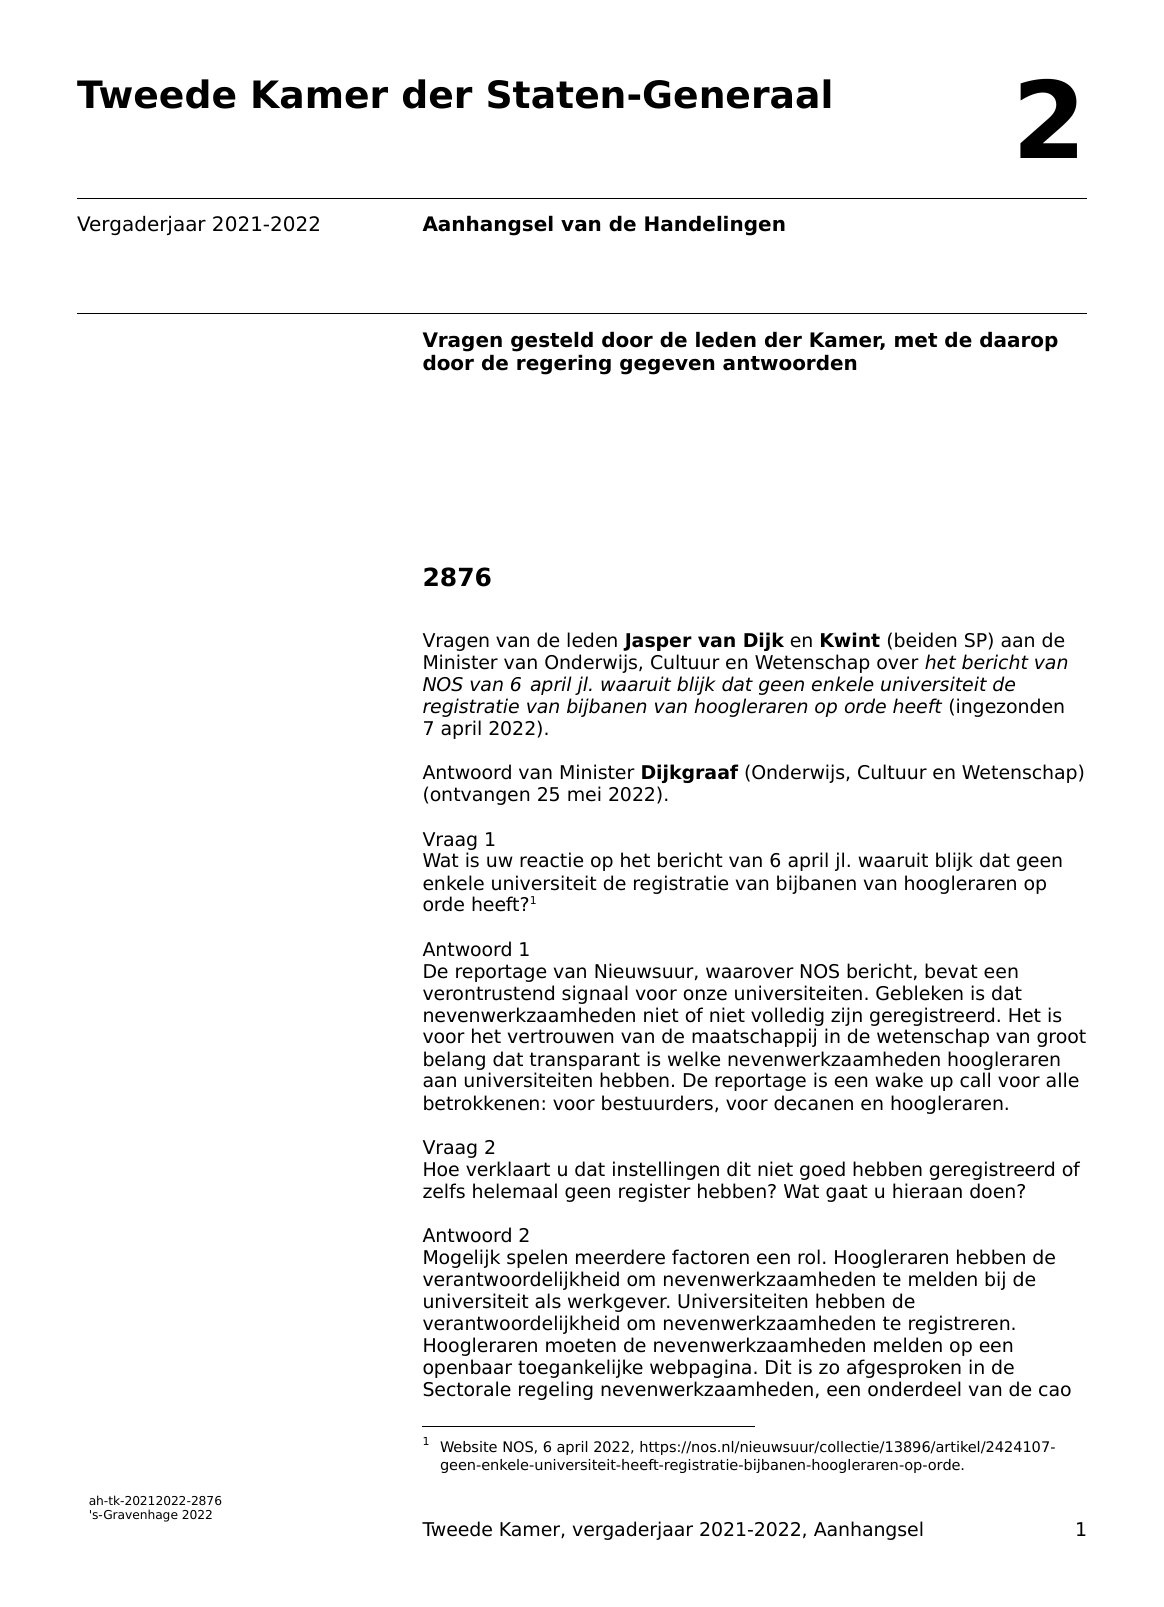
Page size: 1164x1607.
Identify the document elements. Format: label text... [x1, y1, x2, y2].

text Wat is uw reactie op het bericht van 6 april jl. waaruit blijk dat geen enkele universiteit de registratie van bijbanen van hoogleraren op orde heeft? [422, 850, 1087, 916]
text Vragen van de leden Jasper van Dijk en Kwint (beiden SP) aan de Minister van Onderwijs, Cultuur en Wetenschap over het bericht van NOS van 6 april jl. waaruit blijk dat geen enkele universiteit de registratie van bijbanen van hoogleraren op orde heeft (ingezonden 7 april 2022). [422, 630, 1087, 740]
text Hoe verklaart u dat instellingen dit niet goed hebben geregistreerd of zelfs helemaal geen register hebben? Wat gaat u hieraan doen? [422, 1158, 1087, 1202]
table_header 2 [886, 59, 1087, 198]
text Mogelijk spelen meerdere factoren een rol. Hoogleraren hebben de verantwoordelijkheid om nevenwerkzaamheden te melden bij de universiteit als werkgever. Universiteiten hebben de verantwoordelijkheid om nevenwerkzaamheden te registreren. Hoogleraren moeten de nevenwerkzaamheden melden op een openbaar toegankelijke webpagina. Dit is zo afgesproken in de Sectorale regeling nevenwerkzaamheden, een onderdeel van de cao [422, 1247, 1087, 1401]
text Antwoord 2 [422, 1225, 1087, 1247]
text 's-Gravenhage 2022 [88, 1508, 323, 1522]
text Antwoord van Minister Dijkgraaf (Onderwijs, Cultuur en Wetenschap) (ontvangen 25 mei 2022). [422, 762, 1087, 806]
text Vraag 1 [422, 828, 1087, 850]
table_header Tweede Kamer der Staten-Generaal [77, 59, 886, 198]
text Vraag 2 [422, 1137, 1087, 1158]
text Antwoord 1 [422, 938, 1087, 961]
table_cell Vragen gesteld door de leden der Kamer, met de daarop door de regering gegeven antwoorden [422, 314, 1087, 375]
table_cell [77, 314, 422, 375]
table_cell Aanhangsel van de Handelingen [422, 199, 1087, 313]
text 2876 [422, 563, 1087, 592]
text Website NOS, 6 april 2022, https://nos.nl/nieuwsuur/collectie/13896/artikel/2424107-geen-enkele-universiteit-heeft-registratie-bijbanen-hoogleraren-op-orde. [422, 1435, 1087, 1474]
text ah-tk-20212022-2876 [88, 1494, 323, 1508]
table_cell Vergaderjaar 2021-2022 [77, 199, 422, 313]
text De reportage van Nieuwsuur, waarover NOS bericht, bevat een verontrustend signaal voor onze universiteiten. Gebleken is dat nevenwerkzaamheden niet of niet volledig zijn geregistreerd. Het is voor het vertrouwen van de maatschappij in de wetenschap van groot belang dat transparant is welke nevenwerkzaamheden hoogleraren aan universiteiten hebben. De reportage is een wake up call voor alle betrokkenen: voor bestuurders, voor decanen en hoogleraren. [422, 961, 1087, 1114]
